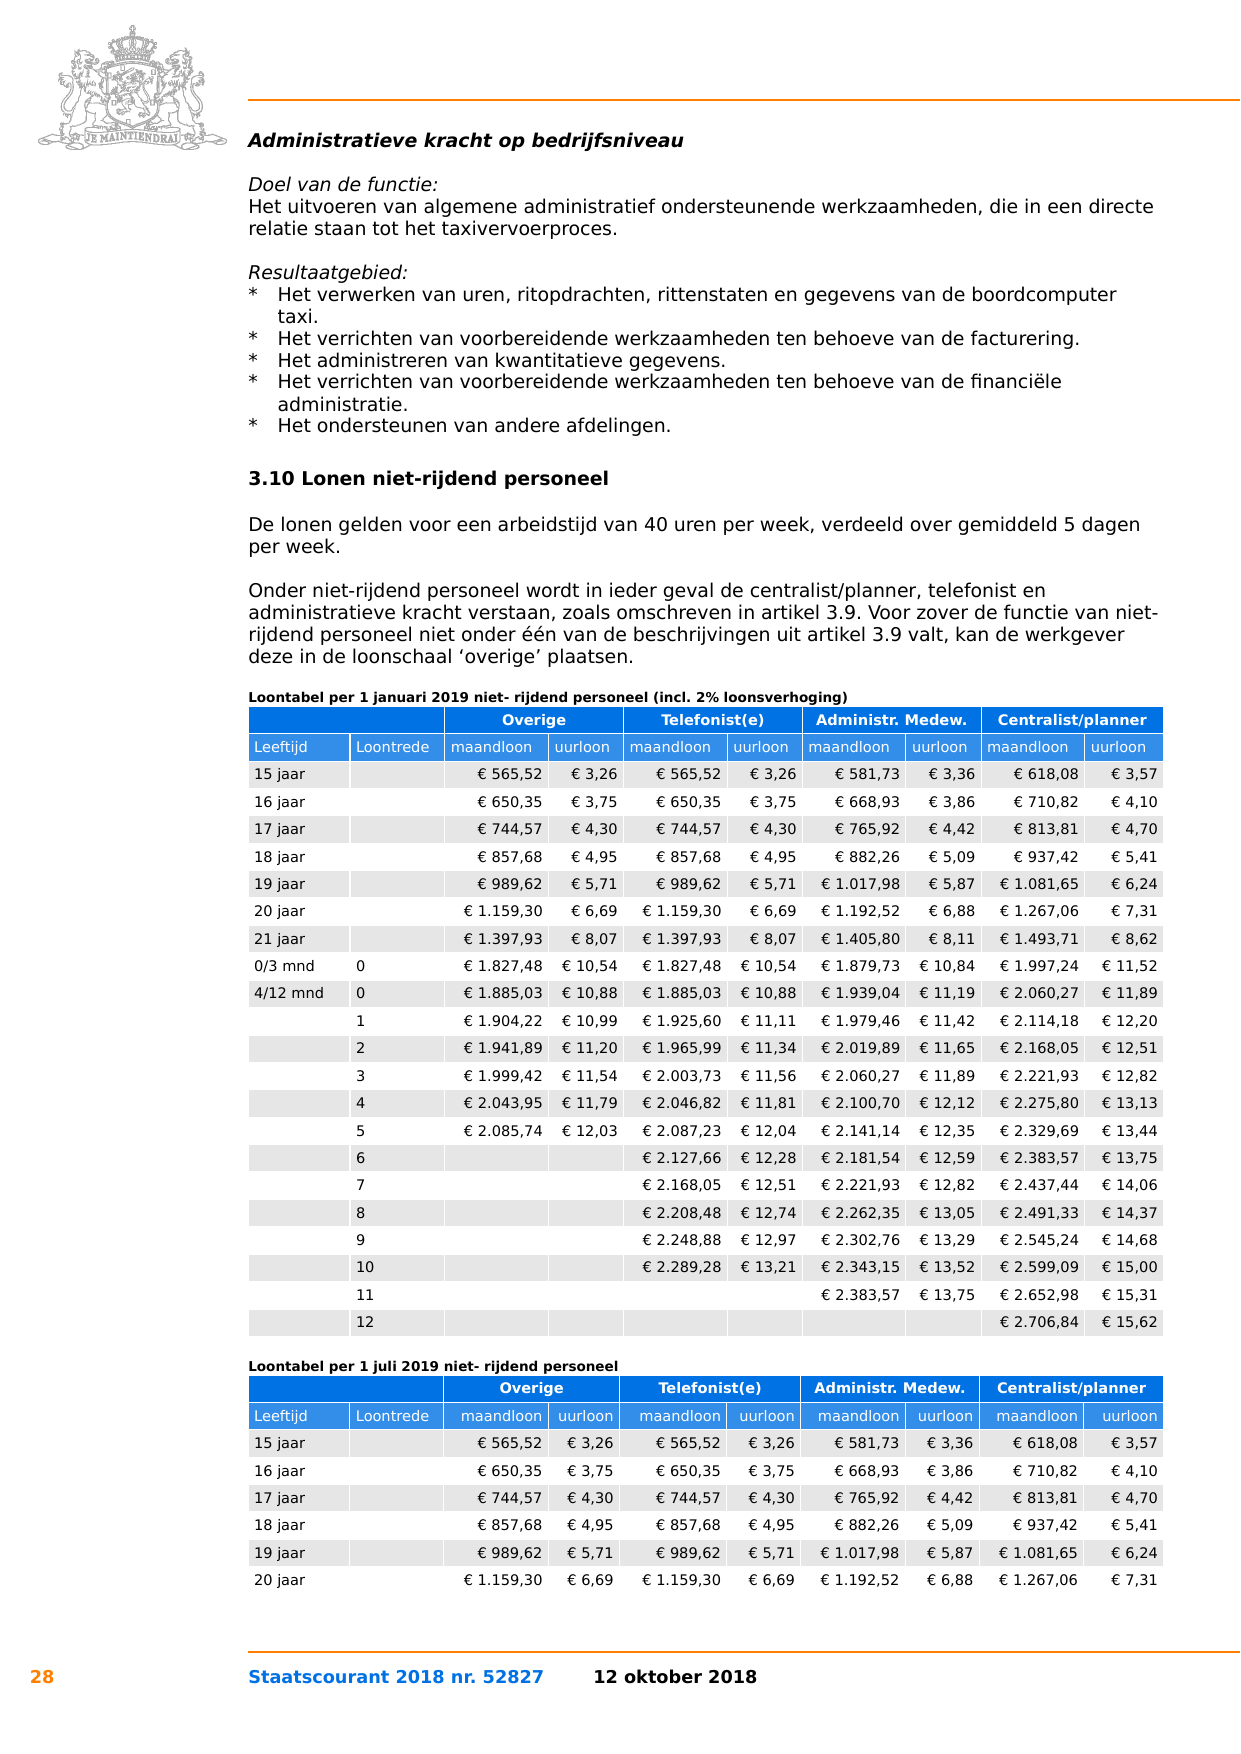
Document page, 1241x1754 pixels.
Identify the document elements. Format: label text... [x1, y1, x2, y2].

text Onder niet-rijdend personeel wordt in ieder geval de centralist/planner, telefonist en administratieve kracht verstaan, zoals omschreven in artikel 3.9. Voor zover de functie van niet-rijdend personeel niet onder één van de beschrijvingen uit artikel 3.9 valt, kan de werkgever deze in de loonschaal ‘overige’ plaatsen. [248, 580, 1163, 668]
table_cell Loontrede [351, 734, 444, 761]
table_cell € 1.159,30 [620, 1567, 726, 1594]
table_cell € 13,21 [728, 1255, 802, 1281]
table_cell 1 [351, 1008, 444, 1034]
text De lonen gelden voor een arbeidstijd van 40 uren per week, verdeeld over gemiddeld 5 dagen per week. [248, 514, 1163, 558]
table_cell € 3,86 [906, 1458, 979, 1484]
table_cell € 11,19 [906, 981, 981, 1007]
table_cell € 8,62 [1085, 926, 1163, 952]
table_cell [350, 1513, 443, 1539]
table_cell € 1.192,52 [803, 899, 905, 925]
table_cell € 2.208,48 [624, 1200, 727, 1226]
table_cell € 8,11 [906, 926, 981, 952]
table_cell [445, 1200, 548, 1226]
table_cell € 857,68 [444, 1513, 548, 1539]
table_cell uurloon [549, 1403, 619, 1429]
table_cell € 3,86 [906, 789, 981, 815]
table_cell € 813,81 [982, 816, 1084, 843]
table_cell Centralist/planner [982, 707, 1163, 733]
table_cell € 1.081,65 [982, 871, 1084, 897]
table_cell € 8,07 [728, 926, 802, 952]
table_cell € 565,52 [444, 1430, 548, 1457]
table_cell 17 jaar [249, 1485, 349, 1511]
table_cell € 5,71 [727, 1540, 800, 1566]
table_cell € 2.383,57 [803, 1282, 905, 1308]
table_cell € 1.159,30 [624, 899, 727, 925]
table_cell € 813,81 [980, 1485, 1083, 1511]
table_cell € 11,79 [549, 1090, 623, 1117]
table_cell € 14,37 [1085, 1200, 1163, 1226]
table_cell € 8,07 [549, 926, 623, 952]
table_cell € 4,30 [549, 1485, 619, 1511]
table_cell € 3,26 [728, 762, 802, 788]
table_cell uurloon [1085, 734, 1163, 761]
table_cell € 2.221,93 [803, 1173, 905, 1199]
table_cell [249, 1118, 349, 1144]
table_cell [249, 1008, 349, 1034]
table_cell 19 jaar [249, 1540, 349, 1566]
table_cell € 13,75 [1085, 1145, 1163, 1171]
table_cell € 668,93 [801, 1458, 905, 1484]
table_cell € 15,62 [1085, 1310, 1163, 1336]
table_cell [445, 1310, 548, 1336]
table_cell € 15,31 [1085, 1282, 1163, 1308]
table_cell 9 [351, 1227, 444, 1254]
table_cell [549, 1227, 623, 1254]
table_cell € 1.267,06 [980, 1567, 1083, 1594]
table_cell € 581,73 [803, 762, 905, 788]
table_cell [350, 1458, 443, 1484]
table_cell € 11,89 [1085, 981, 1163, 1007]
table_cell € 3,36 [906, 762, 981, 788]
table_cell € 744,57 [620, 1485, 726, 1511]
table_cell € 2.127,66 [624, 1145, 727, 1171]
table_cell € 989,62 [624, 871, 727, 897]
table_cell € 744,57 [444, 1485, 548, 1511]
table_cell € 13,05 [906, 1200, 981, 1226]
table_cell uurloon [1084, 1403, 1163, 1429]
table_cell 4/12 mnd [249, 981, 349, 1007]
table_cell € 13,52 [906, 1255, 981, 1281]
table_cell € 1.941,89 [445, 1036, 548, 1062]
table_cell € 6,24 [1085, 871, 1163, 897]
table_cell Telefonist(e) [624, 707, 802, 733]
table_cell € 937,42 [980, 1513, 1083, 1539]
table_cell € 4,42 [906, 1485, 979, 1511]
table_cell [549, 1310, 623, 1336]
table_cell € 2.114,18 [982, 1008, 1084, 1034]
table_cell € 11,42 [906, 1008, 981, 1034]
table_cell € 11,52 [1085, 953, 1163, 980]
table_cell € 1.885,03 [624, 981, 727, 1007]
table_cell [249, 1145, 349, 1171]
table_cell maandloon [982, 734, 1084, 761]
text Resultaatgebied: [248, 262, 1163, 283]
table_cell € 5,71 [549, 871, 623, 897]
table_cell € 13,13 [1085, 1090, 1163, 1117]
table_cell € 6,88 [906, 899, 981, 925]
table_cell € 1.925,60 [624, 1008, 727, 1034]
table_cell € 989,62 [620, 1540, 726, 1566]
table_cell Administr. Medew. [803, 707, 981, 733]
table_header Loontabel per 1 juli 2019 niet- rijdend personeel [248, 1359, 1163, 1374]
table_cell € 5,41 [1084, 1513, 1163, 1539]
table_cell € 2.437,44 [982, 1173, 1084, 1199]
table_cell € 12,74 [728, 1200, 802, 1226]
table_cell € 10,88 [728, 981, 802, 1007]
table_cell € 3,36 [906, 1430, 979, 1457]
table_cell € 565,52 [624, 762, 727, 788]
table_cell € 1.885,03 [445, 981, 548, 1007]
table_cell € 2.262,35 [803, 1200, 905, 1226]
table_cell € 989,62 [444, 1540, 548, 1566]
table_cell € 11,11 [728, 1008, 802, 1034]
table_cell € 2.168,05 [624, 1173, 727, 1199]
table_cell € 11,20 [549, 1036, 623, 1062]
table_cell [249, 1227, 349, 1254]
table_cell € 13,75 [906, 1282, 981, 1308]
table_cell € 650,35 [620, 1458, 726, 1484]
table_cell € 2.060,27 [803, 1063, 905, 1089]
table_cell Leeftijd [249, 1403, 349, 1429]
table_cell € 989,62 [445, 871, 548, 897]
table_cell [445, 1145, 548, 1171]
table_cell [351, 844, 444, 870]
table_cell maandloon [803, 734, 905, 761]
table_cell € 4,95 [549, 844, 623, 870]
table_cell € 1.999,42 [445, 1063, 548, 1089]
table_cell € 12,04 [728, 1118, 802, 1144]
table_cell € 1.017,98 [801, 1540, 905, 1566]
table_cell € 618,08 [980, 1430, 1083, 1457]
table_cell € 882,26 [803, 844, 905, 870]
table_cell [803, 1310, 905, 1336]
table_cell € 857,68 [620, 1513, 726, 1539]
table_cell Administr. Medew. [801, 1376, 979, 1402]
table_cell € 650,35 [444, 1458, 548, 1484]
table_cell € 12,20 [1085, 1008, 1163, 1034]
table_cell € 1.939,04 [803, 981, 905, 1007]
table_cell maandloon [445, 734, 548, 761]
table_cell € 6,69 [728, 899, 802, 925]
table_cell € 13,44 [1085, 1118, 1163, 1144]
table_cell € 11,54 [549, 1063, 623, 1089]
table_cell 0/3 mnd [249, 953, 349, 980]
table_cell [351, 926, 444, 952]
table_header Loontabel per 1 januari 2019 niet- rijdend personeel (incl. 2% loonsverhoging) [248, 690, 1163, 706]
table_cell 8 [351, 1200, 444, 1226]
text * Het ondersteunen van andere afdelingen. [248, 415, 1163, 437]
table_cell € 1.879,73 [803, 953, 905, 980]
table_cell € 650,35 [445, 789, 548, 815]
table_cell € 2.181,54 [803, 1145, 905, 1171]
table_cell [445, 1282, 548, 1308]
table_cell maandloon [620, 1403, 726, 1429]
table_cell uurloon [906, 734, 981, 761]
table_cell [249, 1090, 349, 1117]
table_cell [549, 1145, 623, 1171]
table_cell € 2.100,70 [803, 1090, 905, 1117]
table_cell € 1.192,52 [801, 1567, 905, 1594]
table_cell € 710,82 [980, 1458, 1083, 1484]
table_cell 18 jaar [249, 844, 349, 870]
table_cell € 4,95 [727, 1513, 800, 1539]
table_cell € 12,28 [728, 1145, 802, 1171]
table_cell € 10,54 [549, 953, 623, 980]
table_cell € 2.168,05 [982, 1036, 1084, 1062]
table_cell € 2.141,14 [803, 1118, 905, 1144]
table_cell Loontrede [350, 1403, 443, 1429]
table_cell € 4,70 [1085, 816, 1163, 843]
table_cell [350, 1485, 443, 1511]
table_cell 3 [351, 1063, 444, 1089]
table_cell € 3,75 [727, 1458, 800, 1484]
table_cell € 3,75 [728, 789, 802, 815]
table_cell € 5,71 [549, 1540, 619, 1566]
table_cell € 765,92 [801, 1485, 905, 1511]
table_cell 17 jaar [249, 816, 349, 843]
table_cell 6 [351, 1145, 444, 1171]
table_cell € 11,81 [728, 1090, 802, 1117]
table_cell € 4,95 [549, 1513, 619, 1539]
table_cell uurloon [727, 1403, 800, 1429]
table_cell [249, 1282, 349, 1308]
table_cell € 10,54 [728, 953, 802, 980]
table_cell € 5,87 [906, 1540, 979, 1566]
table_cell 5 [351, 1118, 444, 1144]
table_cell [728, 1282, 802, 1308]
table_cell [445, 1227, 548, 1254]
table_cell € 2.329,69 [982, 1118, 1084, 1144]
table_cell € 650,35 [624, 789, 727, 815]
table_cell € 13,29 [906, 1227, 981, 1254]
table_cell Leeftijd [249, 734, 349, 761]
table_cell € 12,35 [906, 1118, 981, 1144]
table_cell uurloon [549, 734, 623, 761]
table_cell € 4,10 [1085, 789, 1163, 815]
table_cell € 5,09 [906, 1513, 979, 1539]
table_cell Telefonist(e) [620, 1376, 800, 1402]
table_cell uurloon [906, 1403, 979, 1429]
table_cell maandloon [801, 1403, 905, 1429]
table_cell € 2.019,89 [803, 1036, 905, 1062]
table_cell 4 [351, 1090, 444, 1117]
table_cell [549, 1282, 623, 1308]
table_cell € 1.979,46 [803, 1008, 905, 1034]
table_cell € 2.599,09 [982, 1255, 1084, 1281]
table_cell € 6,88 [906, 1567, 979, 1594]
text Doel van de functie: [248, 174, 1163, 196]
table_cell € 2.043,95 [445, 1090, 548, 1117]
table_cell € 10,84 [906, 953, 981, 980]
table_cell [249, 1255, 349, 1281]
table_cell € 2.046,82 [624, 1090, 727, 1117]
table_cell [249, 707, 444, 733]
table_cell € 14,06 [1085, 1173, 1163, 1199]
table_cell € 12,51 [1085, 1036, 1163, 1062]
table_cell € 11,34 [728, 1036, 802, 1062]
table_cell [249, 1310, 349, 1336]
table_cell [351, 762, 444, 788]
table_cell 10 [351, 1255, 444, 1281]
table_cell 12 [351, 1310, 444, 1336]
table_cell € 581,73 [801, 1430, 905, 1457]
table_cell € 5,71 [728, 871, 802, 897]
table_cell € 1.904,22 [445, 1008, 548, 1034]
table_cell € 5,87 [906, 871, 981, 897]
text Het uitvoeren van algemene administratief ondersteunende werkzaamheden, die in een directe relatie staan tot het taxivervoerproces. [248, 196, 1163, 240]
table_cell € 618,08 [982, 762, 1084, 788]
table_cell € 4,30 [728, 816, 802, 843]
text * Het verrichten van voorbereidende werkzaamheden ten behoeve van de facturering. [248, 327, 1163, 349]
table_cell € 4,30 [549, 816, 623, 843]
table_cell € 3,26 [727, 1430, 800, 1457]
table_cell Overige [445, 707, 623, 733]
table_cell 16 jaar [249, 789, 349, 815]
table_cell € 4,42 [906, 816, 981, 843]
table_cell € 565,52 [620, 1430, 726, 1457]
table_cell [549, 1255, 623, 1281]
table_cell € 882,26 [801, 1513, 905, 1539]
table_cell € 6,69 [549, 1567, 619, 1594]
table_cell [249, 1173, 349, 1199]
table_cell € 6,24 [1084, 1540, 1163, 1566]
table_cell € 2.491,33 [982, 1200, 1084, 1226]
table_cell 21 jaar [249, 926, 349, 952]
table_cell [549, 1200, 623, 1226]
table_cell € 3,26 [549, 1430, 619, 1457]
table_cell € 2.248,88 [624, 1227, 727, 1254]
table_cell € 11,65 [906, 1036, 981, 1062]
table_cell € 937,42 [982, 844, 1084, 870]
table_cell maandloon [624, 734, 727, 761]
table_cell [906, 1310, 981, 1336]
table_cell € 1.267,06 [982, 899, 1084, 925]
table_cell [624, 1282, 727, 1308]
table_cell € 1.397,93 [624, 926, 727, 952]
table_cell 7 [351, 1173, 444, 1199]
table_cell € 6,69 [727, 1567, 800, 1594]
table_cell [249, 1063, 349, 1089]
table_cell € 1.017,98 [803, 871, 905, 897]
table_cell € 744,57 [445, 816, 548, 843]
table_cell [351, 899, 444, 925]
text * Het administreren van kwantitatieve gegevens. [248, 349, 1163, 371]
table_cell € 2.302,76 [803, 1227, 905, 1254]
table_cell € 3,75 [549, 789, 623, 815]
table_cell € 7,31 [1085, 899, 1163, 925]
table_cell [445, 1173, 548, 1199]
table_cell € 765,92 [803, 816, 905, 843]
text * Het verrichten van voorbereidende werkzaamheden ten behoeve van de financiële administratie. [248, 371, 1163, 415]
table_cell € 11,56 [728, 1063, 802, 1089]
table_cell € 2.289,28 [624, 1255, 727, 1281]
table_cell € 2.060,27 [982, 981, 1084, 1007]
table_cell 0 [351, 953, 444, 980]
table_cell [249, 1200, 349, 1226]
table_cell € 668,93 [803, 789, 905, 815]
table_cell € 11,89 [906, 1063, 981, 1089]
table_cell € 2.383,57 [982, 1145, 1084, 1171]
table_cell [249, 1036, 349, 1062]
table_cell € 1.159,30 [445, 899, 548, 925]
table_cell 19 jaar [249, 871, 349, 897]
table_cell € 10,88 [549, 981, 623, 1007]
table_cell € 565,52 [445, 762, 548, 788]
table_cell € 5,41 [1085, 844, 1163, 870]
table_cell 15 jaar [249, 762, 349, 788]
table_cell € 3,57 [1085, 762, 1163, 788]
table_cell uurloon [728, 734, 802, 761]
table_cell [728, 1310, 802, 1336]
table_cell € 2.343,15 [803, 1255, 905, 1281]
table_cell € 2.275,80 [982, 1090, 1084, 1117]
picture [38, 25, 227, 150]
table_cell € 2.085,74 [445, 1118, 548, 1144]
table_cell € 1.081,65 [980, 1540, 1083, 1566]
table_cell [549, 1173, 623, 1199]
table_cell 15 jaar [249, 1430, 349, 1457]
table_cell € 12,59 [906, 1145, 981, 1171]
table_cell [351, 789, 444, 815]
table_cell € 2.221,93 [982, 1063, 1084, 1089]
table_cell € 14,68 [1085, 1227, 1163, 1254]
table_cell € 1.405,80 [803, 926, 905, 952]
table_cell € 4,10 [1084, 1458, 1163, 1484]
subtitle 3.10 Lonen niet-rijdend personeel [248, 467, 1163, 489]
table_cell € 4,30 [727, 1485, 800, 1511]
table_cell 0 [351, 981, 444, 1007]
table_cell € 12,82 [1085, 1063, 1163, 1089]
table_cell € 3,57 [1084, 1430, 1163, 1457]
table_cell € 12,51 [728, 1173, 802, 1199]
table_cell Overige [444, 1376, 619, 1402]
table_cell € 2.652,98 [982, 1282, 1084, 1308]
table_cell € 1.159,30 [444, 1567, 548, 1594]
table_cell [350, 1430, 443, 1457]
table_cell [350, 1567, 443, 1594]
table_cell 11 [351, 1282, 444, 1308]
table_cell € 1.997,24 [982, 953, 1084, 980]
table_cell € 1.827,48 [445, 953, 548, 980]
table_cell [445, 1255, 548, 1281]
text * Het verwerken van uren, ritopdrachten, rittenstaten en gegevens van de boordcomputer taxi. [248, 283, 1163, 327]
table_cell € 4,70 [1084, 1485, 1163, 1511]
table_cell maandloon [980, 1403, 1083, 1429]
table_cell 18 jaar [249, 1513, 349, 1539]
table_cell 20 jaar [249, 899, 349, 925]
table_cell [351, 816, 444, 843]
table_cell € 15,00 [1085, 1255, 1163, 1281]
table_cell € 857,68 [445, 844, 548, 870]
table_cell € 2.706,84 [982, 1310, 1084, 1336]
table_cell € 6,69 [549, 899, 623, 925]
table_cell € 2.003,73 [624, 1063, 727, 1089]
table_cell € 10,99 [549, 1008, 623, 1034]
table_cell € 710,82 [982, 789, 1084, 815]
table_cell € 4,95 [728, 844, 802, 870]
table_cell 20 jaar [249, 1567, 349, 1594]
table_cell € 1.965,99 [624, 1036, 727, 1062]
table_cell € 5,09 [906, 844, 981, 870]
table_cell € 12,82 [906, 1173, 981, 1199]
table_cell € 7,31 [1084, 1567, 1163, 1594]
table_cell € 3,75 [549, 1458, 619, 1484]
table_cell [350, 1540, 443, 1566]
table_cell maandloon [444, 1403, 548, 1429]
table_cell 2 [351, 1036, 444, 1062]
table_cell € 2.545,24 [982, 1227, 1084, 1254]
table_cell € 2.087,23 [624, 1118, 727, 1144]
table_cell € 744,57 [624, 816, 727, 843]
subtitle Administratieve kracht op bedrijfsniveau [248, 130, 1163, 152]
table_cell € 3,26 [549, 762, 623, 788]
table_cell 16 jaar [249, 1458, 349, 1484]
table_cell € 1.493,71 [982, 926, 1084, 952]
table_cell € 1.397,93 [445, 926, 548, 952]
table_cell [351, 871, 444, 897]
table_cell € 12,97 [728, 1227, 802, 1254]
table_cell € 857,68 [624, 844, 727, 870]
table_cell [624, 1310, 727, 1336]
table_cell Centralist/planner [980, 1376, 1163, 1402]
table_cell € 12,12 [906, 1090, 981, 1117]
table_cell [249, 1376, 443, 1402]
table_cell € 12,03 [549, 1118, 623, 1144]
table_cell € 1.827,48 [624, 953, 727, 980]
